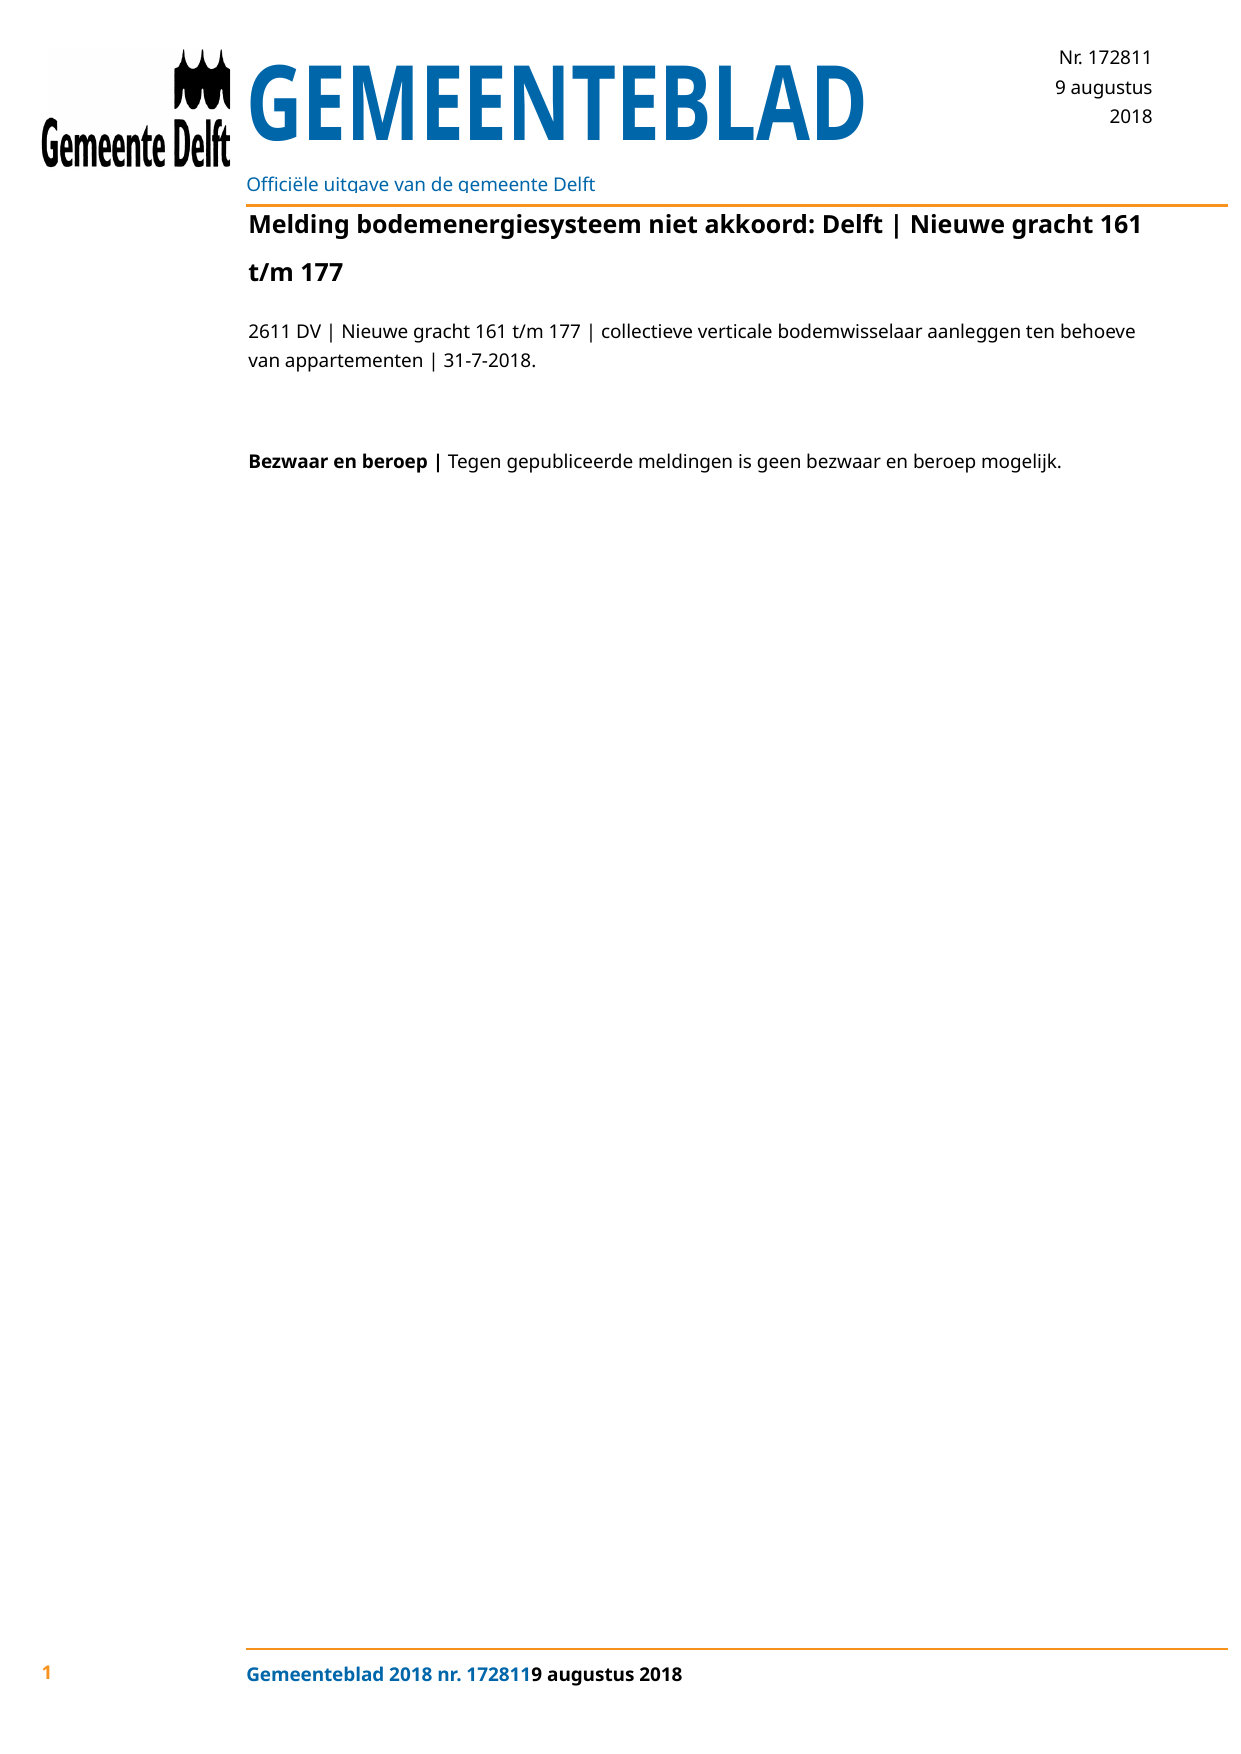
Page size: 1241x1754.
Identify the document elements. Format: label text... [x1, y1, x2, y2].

picture [41, 47, 231, 172]
text Melding bodemenergiesysteem niet akkoord: Delft | Nieuwe gracht 161 t/m 177 [248, 207, 1152, 288]
text Bezwaar en beroep | Tegen gepubliceerde meldingen is geen bezwaar en beroep mogelijk. [248, 448, 1152, 474]
text 2611 DV | Nieuwe gracht 161 t/m 177 | collectieve verticale bodemwisselaar aanleggen ten behoeve van appartementen | 31-7-2018. [248, 318, 1152, 373]
